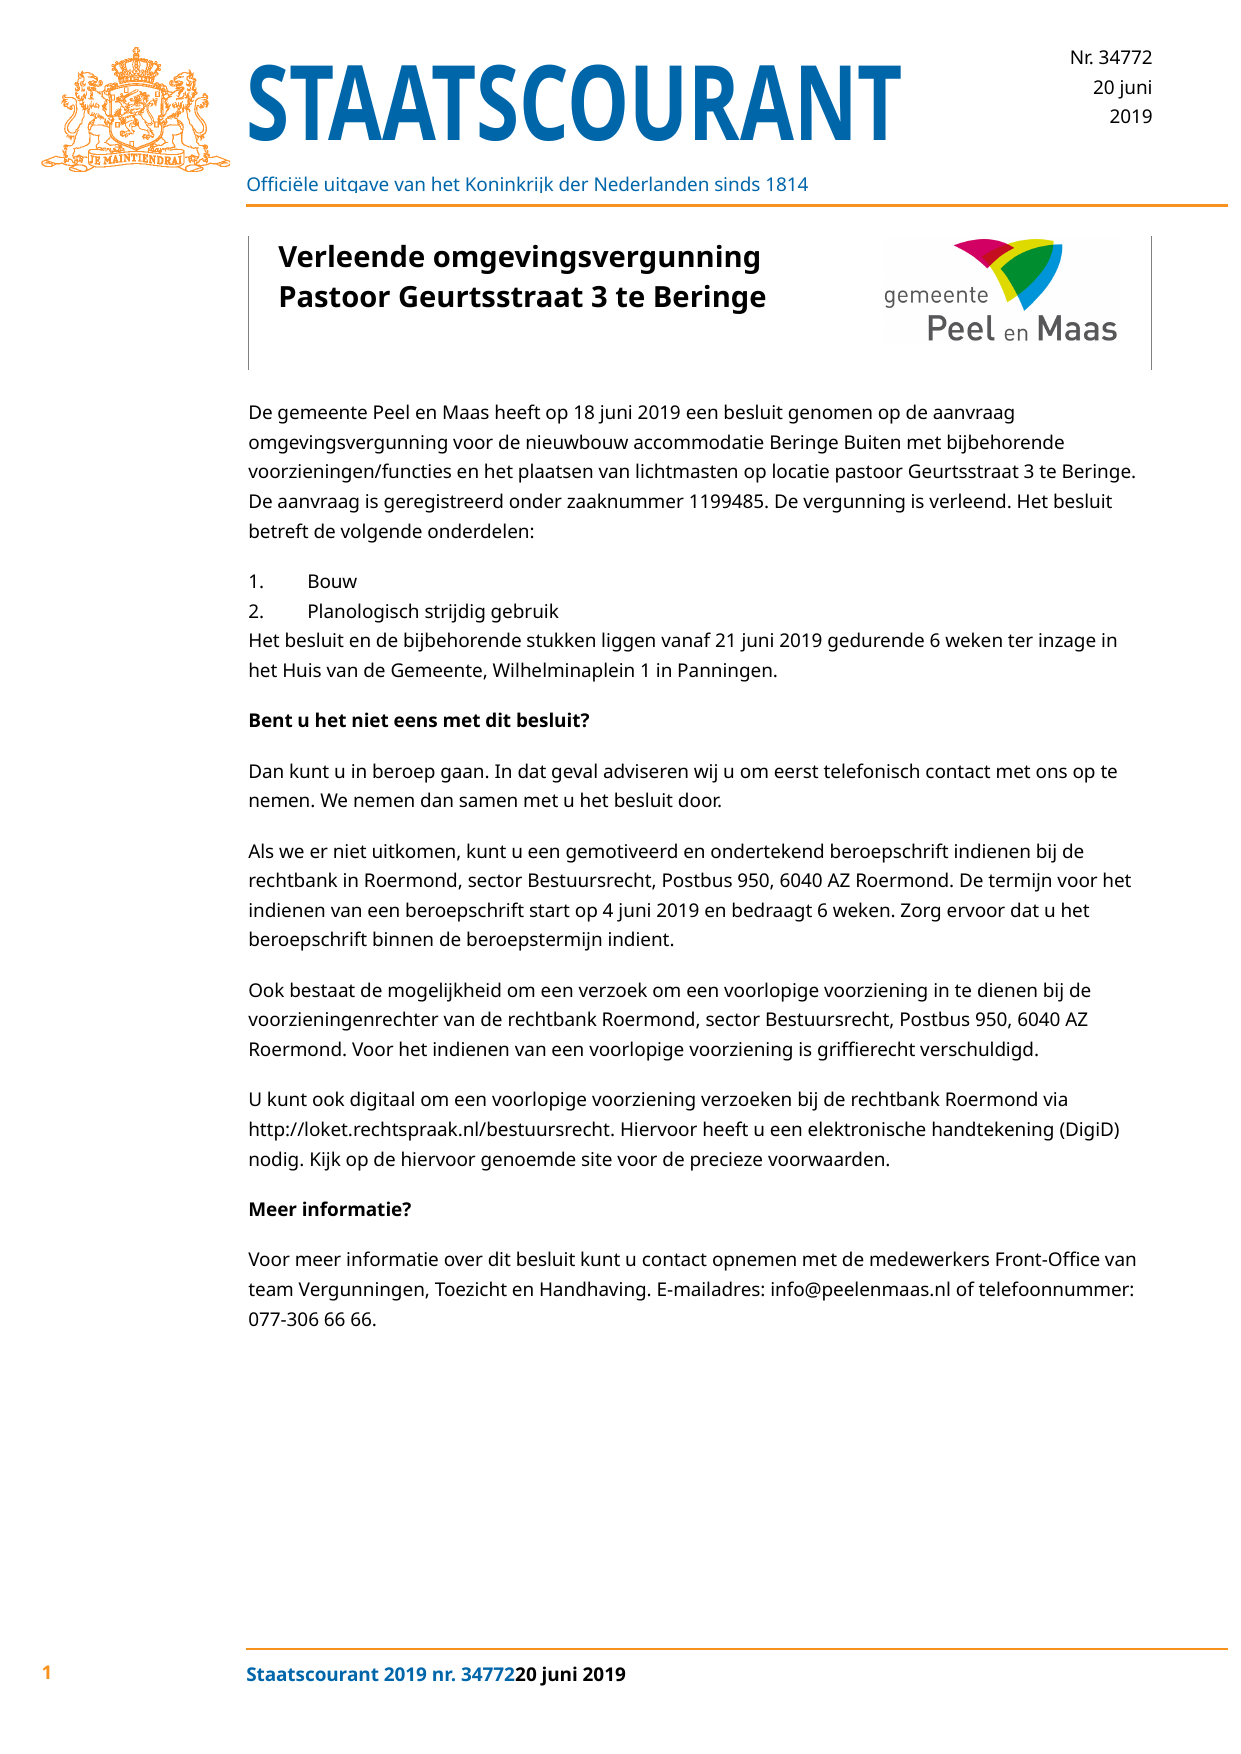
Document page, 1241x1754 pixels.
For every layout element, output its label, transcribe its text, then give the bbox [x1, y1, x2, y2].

text Voor meer informatie over dit besluit kunt u contact opnemen met de medewerkers Front-Office van team Vergunningen, Toezicht en Handhaving. E-mailadres: info@peelenmaas.nl of telefoonnummer: 077-306 66 66. [248, 1247, 1152, 1331]
picture [41, 47, 231, 172]
text Dan kunt u in beroep gaan. In dat geval adviseren wij u om eerst telefonisch contact met ons op te nemen. We nemen dan samen met u het besluit door. [248, 758, 1152, 813]
list Planologisch strijdig gebruik [248, 598, 1152, 623]
text Het besluit en de bijbehorende stukken liggen vanaf 21 juni 2019 gedurende 6 weken ter inzage in het Huis van de Gemeente, Wilhelminaplein 1 in Panningen. [248, 627, 1152, 683]
text Ook bestaat de mogelijkheid om een verzoek om een voorlopige voorziening in te dienen bij de voorzieningenrechter van de rechtbank Roermond, sector Bestuursrecht, Postbus 950, 6040 AZ Roermond. Voor het indienen van een voorlopige voorziening is griffierecht verschuldigd. [248, 977, 1152, 1062]
text Bent u het niet eens met dit besluit? [248, 707, 1152, 733]
table_header [850, 236, 1151, 370]
picture [882, 236, 1119, 345]
table_header Verleende omgevingsvergunning Pastoor Geurtsstraat 3 te Beringe [249, 236, 850, 370]
list Bouw [248, 568, 1152, 594]
text De gemeente Peel en Maas heeft op 18 juni 2019 een besluit genomen op de aanvraag omgevingsvergunning voor de nieuwbouw accommodatie Beringe Buiten met bijbehorende voorzieningen/functies en het plaatsen van lichtmasten op locatie pastoor Geurtsstraat 3 te Beringe. De aanvraag is geregistreerd onder zaaknummer 1199485. De vergunning is verleend. Het besluit betreft de volgende onderdelen: [248, 399, 1152, 543]
text U kunt ook digitaal om een voorlopige voorziening verzoeken bij de rechtbank Roermond via http://loket.rechtspraak.nl/bestuursrecht. Hiervoor heeft u een elektronische handtekening (DigiD) nodig. Kijk op de hiervoor genoemde site voor de precieze voorwaarden. [248, 1087, 1152, 1171]
text Meer informatie? [248, 1196, 1152, 1222]
text Als we er niet uitkomen, kunt u een gemotiveerd en ondertekend beroepschrift indienen bij de rechtbank in Roermond, sector Bestuursrecht, Postbus 950, 6040 AZ Roermond. De termijn voor het indienen van een beroepschrift start op 4 juni 2019 en bedraagt 6 weken. Zorg ervoor dat u het beroepschrift binnen de beroepstermijn indient. [248, 838, 1152, 952]
